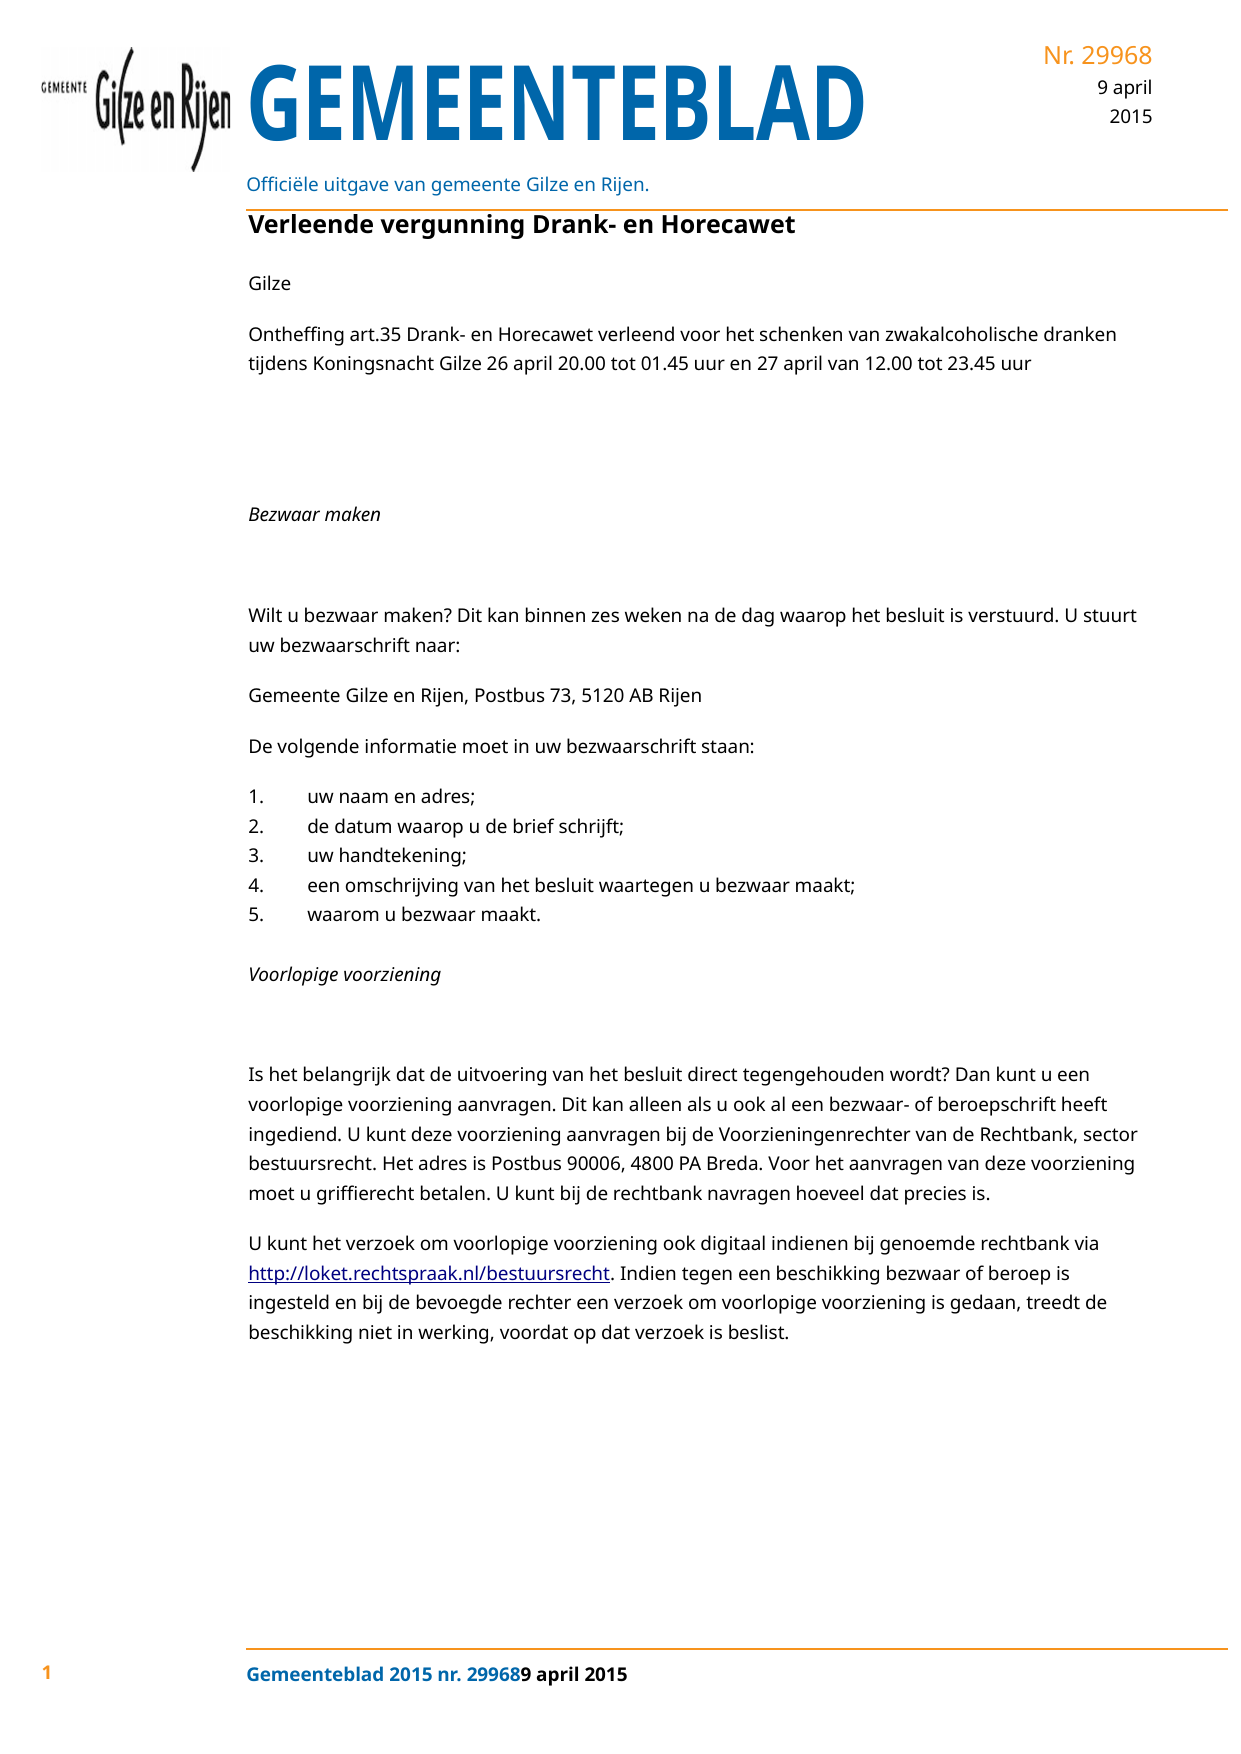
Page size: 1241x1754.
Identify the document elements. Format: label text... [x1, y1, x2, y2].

picture [41, 47, 231, 172]
list uw naam en adres; [248, 783, 1152, 809]
text Ontheffing art.35 Drank- en Horecawet verleend voor het schenken van zwakalcoholische dranken tijdens Koningsnacht Gilze 26 april 20.00 tot 01.45 uur en 27 april van 12.00 tot 23.45 uur [248, 321, 1152, 376]
text Verleende vergunning Drank- en Horecawet [248, 211, 1152, 241]
text Gilze [248, 270, 1152, 296]
list waarom u bezwaar maakt. [248, 902, 1152, 927]
list uw handtekening; [248, 842, 1152, 868]
list de datum waarop u de brief schrijft; [248, 813, 1152, 838]
text Is het belangrijk dat de uitvoering van het besluit direct tegengehouden wordt? Dan kunt u een voorlopige voorziening aanvragen. Dit kan alleen als u ook al een bezwaar- of beroepschrift heeft ingediend. U kunt deze voorziening aanvragen bij de Voorzieningenrechter van de Rechtbank, sector bestuursrecht. Het adres is Postbus 90006, 4800 PA Breda. Voor het aanvragen van deze voorziening moet u griffierecht betalen. U kunt bij de rechtbank navragen hoeveel dat precies is. [248, 1062, 1152, 1206]
text Bezwaar maken [248, 502, 1152, 527]
text De volgende informatie moet in uw bezwaarschrift staan: [248, 733, 1152, 758]
text Wilt u bezwaar maken? Dit kan binnen zes weken na de dag waarop het besluit is verstuurd. U stuurt uw bezwaarschrift naar: [248, 602, 1152, 658]
list een omschrijving van het besluit waartegen u bezwaar maakt; [248, 872, 1152, 898]
text U kunt het verzoek om voorlopige voorziening ook digitaal indienen bij genoemde rechtbank via http://loket.rechtspraak.nl/bestuursrecht. Indien tegen een beschikking bezwaar of beroep is ingesteld en bij de bevoegde rechter een verzoek om voorlopige voorziening is gedaan, treedt de beschikking niet in werking, voordat op dat verzoek is beslist. [248, 1230, 1152, 1345]
text Voorlopige voorziening [248, 961, 1152, 986]
text Gemeente Gilze en Rijen, Postbus 73, 5120 AB Rijen [248, 682, 1152, 708]
